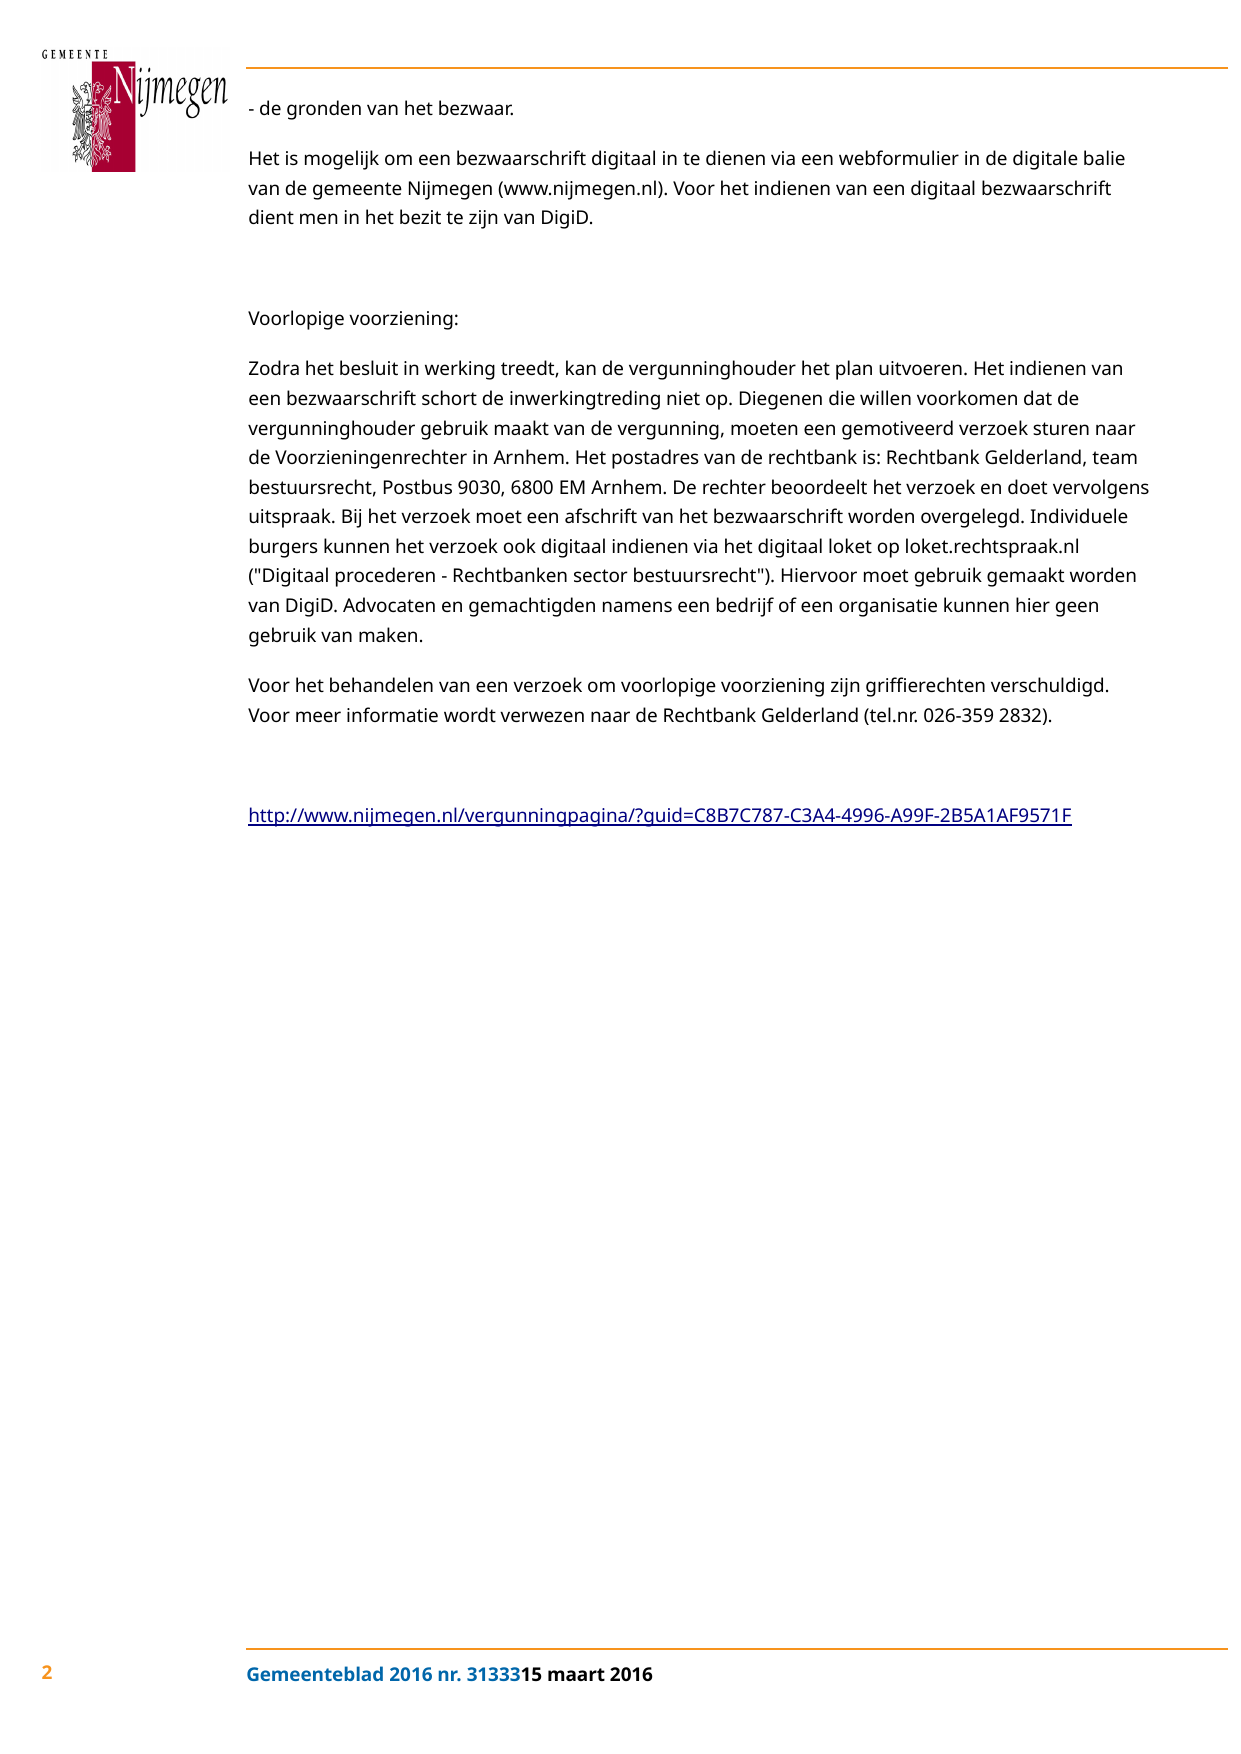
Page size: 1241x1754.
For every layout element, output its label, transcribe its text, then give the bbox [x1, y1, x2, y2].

text Voor het behandelen van een verzoek om voorlopige voorziening zijn griffierechten verschuldigd. Voor meer informatie wordt verwezen naar de Rechtbank Gelderland (tel.nr. 026-359 2832). [248, 672, 1152, 728]
picture [41, 47, 231, 172]
text Zodra het besluit in werking treedt, kan de vergunninghouder het plan uitvoeren. Het indienen van een bezwaarschrift schort de inwerkingtreding niet op. Diegenen die willen voorkomen dat de vergunninghouder gebruik maakt van de vergunning, moeten een gemotiveerd verzoek sturen naar de Voorzieningenrechter in Arnhem. Het postadres van de rechtbank is: Rechtbank Gelderland, team bestuursrecht, Postbus 9030, 6800 EM Arnhem. De rechter beoordeelt het verzoek en doet vervolgens uitspraak. Bij het verzoek moet een afschrift van het bezwaarschrift worden overgelegd. Individuele burgers kunnen het verzoek ook digitaal indienen via het digitaal loket op loket.rechtspraak.nl ("Digitaal procederen - Rechtbanken sector bestuursrecht"). Hiervoor moet gebruik gemaakt worden van DigiD. Advocaten en gemachtigden namens een bedrijf of een organisatie kunnen hier geen gebruik van maken. [248, 356, 1152, 648]
text Voorlopige voorziening: [248, 305, 1152, 331]
text Het is mogelijk om een bezwaarschrift digitaal in te dienen via een webformulier in de digitale balie van de gemeente Nijmegen (www.nijmegen.nl). Voor het indienen van een digitaal bezwaarschrift dient men in het bezit te zijn van DigiD. [248, 145, 1152, 230]
text http://www.nijmegen.nl/vergunningpagina/?guid=C8B7C787-C3A4-4996-A99F-2B5A1AF9571F [248, 803, 1152, 828]
text - de gronden van het bezwaar. [248, 95, 1152, 121]
